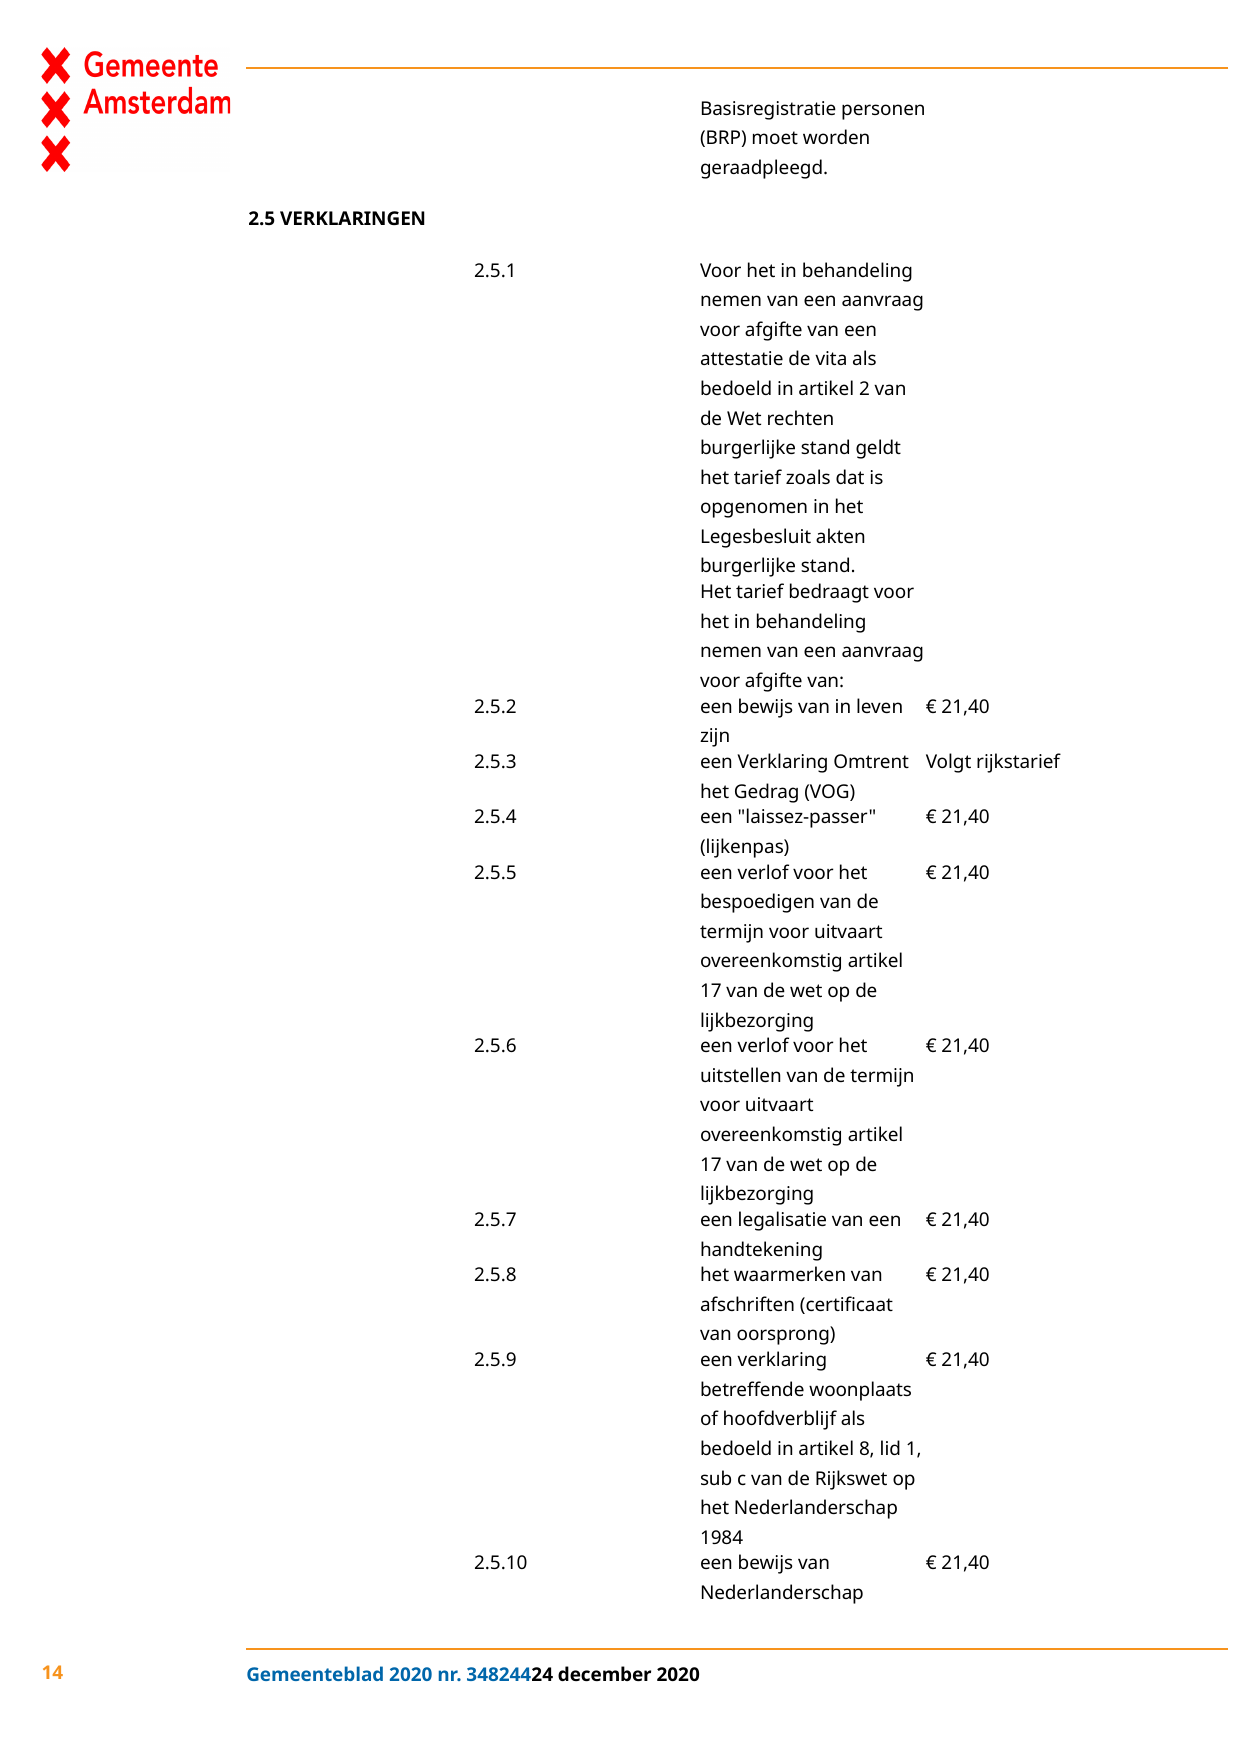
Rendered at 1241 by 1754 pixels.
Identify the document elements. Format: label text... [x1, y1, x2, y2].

table_cell € 21,40 [926, 1261, 1152, 1346]
table_cell een Verklaring Omtrent het Gedrag (VOG) [700, 748, 926, 803]
table_cell [700, 231, 926, 257]
table_cell € 21,40 [926, 1346, 1152, 1549]
table_cell het waarmerken van afschriften (certificaat van oorsprong) [700, 1261, 926, 1346]
table_cell een verklaring betreffende woonplaats of hoofdverblijf als bedoeld in artikel 8, lid 1, sub c van de Rijkswet op het Nederlanderschap 1984 [700, 1346, 926, 1549]
table_cell [248, 257, 474, 578]
table_cell [474, 180, 700, 205]
table_cell Basisregistratie personen (BRP) moet worden geraadpleegd. [700, 95, 926, 180]
table_cell [248, 748, 474, 803]
table_cell [248, 859, 474, 1032]
table_cell een verlof voor het uitstellen van de termijn voor uitvaart overeenkomstig artikel 17 van de wet op de lijkbezorging [700, 1033, 926, 1206]
table_cell [248, 1261, 474, 1346]
table_cell een bewijs van Nederlanderschap [700, 1550, 926, 1605]
table_cell € 21,40 [926, 693, 1152, 748]
table_cell [474, 95, 700, 180]
table_cell een "laissez-passer" (lijkenpas) [700, 804, 926, 859]
table_cell 2.5.6 [474, 1033, 700, 1206]
table_cell € 21,40 [926, 859, 1152, 1032]
table_cell [474, 231, 700, 257]
table_cell een verlof voor het bespoedigen van de termijn voor uitvaart overeenkomstig artikel 17 van de wet op de lijkbezorging [700, 859, 926, 1032]
table_cell Voor het in behandeling nemen van een aanvraag voor afgifte van een attestatie de vita als bedoeld in artikel 2 van de Wet rechten burgerlijke stand geldt het tarief zoals dat is opgenomen in het Legesbesluit akten burgerlijke stand. [700, 257, 926, 578]
table_cell Het tarief bedraagt voor het in behandeling nemen van een aanvraag voor afgifte van: [700, 579, 926, 693]
table_cell [248, 579, 474, 693]
table_cell [474, 579, 700, 693]
table_cell [926, 95, 1152, 180]
table_cell [248, 1033, 474, 1206]
table_cell [248, 804, 474, 859]
table_cell een bewijs van in leven zijn [700, 693, 926, 748]
table_cell [248, 95, 474, 180]
table_cell [248, 231, 474, 257]
table_cell [926, 579, 1152, 693]
table_cell 2.5.4 [474, 804, 700, 859]
table_cell € 21,40 [926, 1550, 1152, 1605]
table_cell 2.5.5 [474, 859, 700, 1032]
table_cell [926, 180, 1152, 205]
table_cell € 21,40 [926, 804, 1152, 859]
table_cell [926, 205, 1152, 231]
table_cell 2.5.7 [474, 1206, 700, 1261]
table_cell [248, 180, 474, 205]
table_cell [248, 1550, 474, 1605]
table_cell 2.5.1 [474, 257, 700, 578]
table_cell [248, 693, 474, 748]
table_cell [926, 231, 1152, 257]
table_cell 2.5.8 [474, 1261, 700, 1346]
table_cell [700, 180, 926, 205]
table_cell 2.5.3 [474, 748, 700, 803]
table_cell een legalisatie van een handtekening [700, 1206, 926, 1261]
table_cell 2.5.2 [474, 693, 700, 748]
table_cell 2.5 VERKLARINGEN [248, 205, 926, 231]
picture [41, 47, 231, 172]
table_cell [926, 257, 1152, 578]
table_cell € 21,40 [926, 1206, 1152, 1261]
table_cell 2.5.9 [474, 1346, 700, 1549]
table_cell [248, 1206, 474, 1261]
table_cell € 21,40 [926, 1033, 1152, 1206]
table_cell 2.5.10 [474, 1550, 700, 1605]
table_cell Volgt rijkstarief [926, 748, 1152, 803]
table_cell [248, 1346, 474, 1549]
